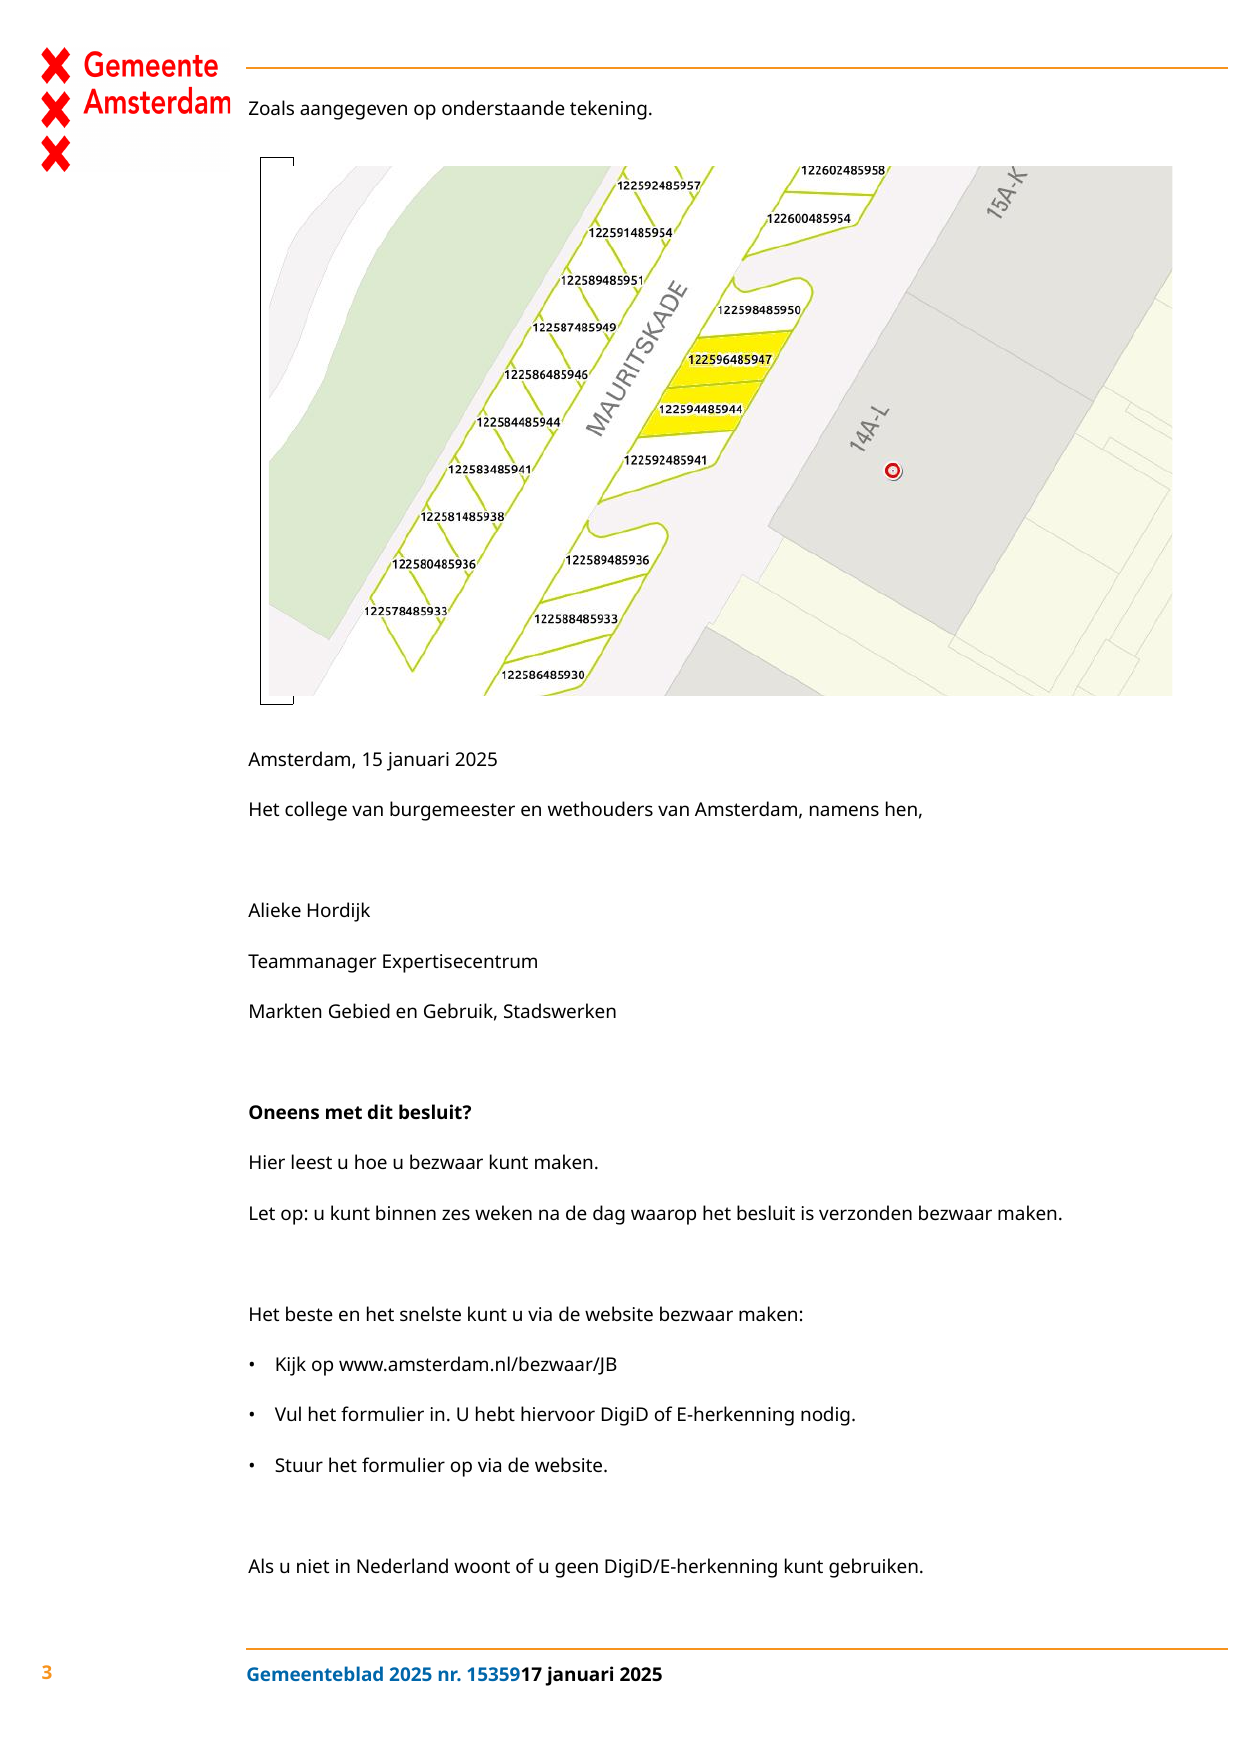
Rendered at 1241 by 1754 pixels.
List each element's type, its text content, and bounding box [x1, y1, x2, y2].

text • Vul het formulier in. U hebt hiervoor DigiD of E-herkenning nodig. [248, 1402, 1152, 1427]
text Alieke Hordijk [248, 897, 1152, 923]
text Zoals aangegeven op onderstaande tekening. [248, 95, 1152, 121]
picture [268, 166, 1173, 696]
picture [41, 47, 231, 172]
text Teammanager Expertisecentrum [248, 948, 1152, 974]
text Markten Gebied en Gebruik, Stadswerken [248, 998, 1152, 1024]
text Als u niet in Nederland woont of u geen DigiD/E-herkenning kunt gebruiken. [248, 1553, 1152, 1579]
text Let op: u kunt binnen zes weken na de dag waarop het besluit is verzonden bezwaar maken. [248, 1200, 1152, 1226]
text Hier leest u hoe u bezwaar kunt maken. [248, 1149, 1152, 1175]
text • Kijk op www.amsterdam.nl/bezwaar/JB [248, 1351, 1152, 1377]
text Het beste en het snelste kunt u via de website bezwaar maken: [248, 1301, 1152, 1327]
text • Stuur het formulier op via de website. [248, 1452, 1152, 1478]
text Oneens met dit besluit? [248, 1099, 1152, 1125]
text Het college van burgemeester en wethouders van Amsterdam, namens hen, [248, 797, 1152, 822]
text Amsterdam, 15 januari 2025 [248, 746, 1152, 772]
